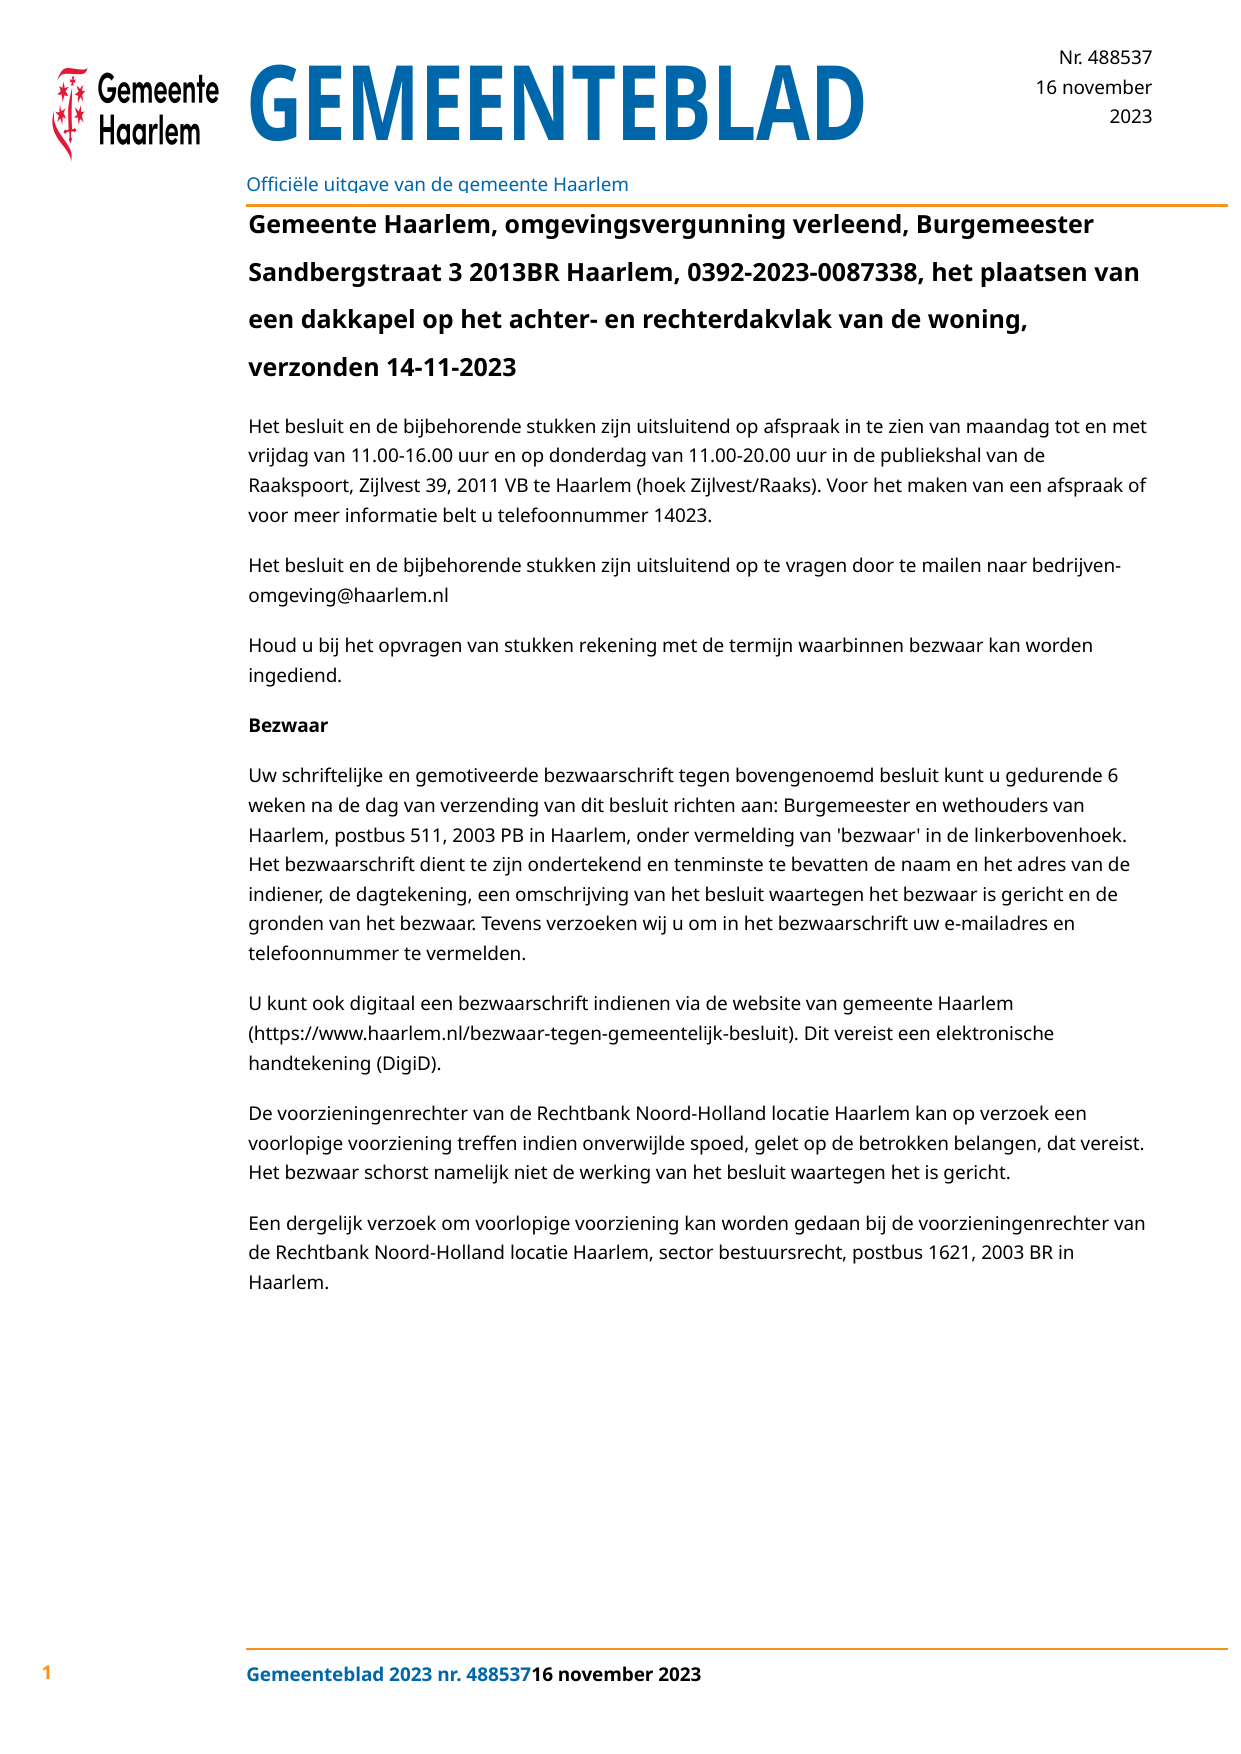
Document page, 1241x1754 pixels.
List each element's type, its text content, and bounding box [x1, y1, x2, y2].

text Een dergelijk verzoek om voorlopige voorziening kan worden gedaan bij de voorzieningenrechter van de Rechtbank Noord-Holland locatie Haarlem, sector bestuursrecht, postbus 1621, 2003 BR in Haarlem. [248, 1210, 1152, 1295]
text Uw schriftelijke en gemotiveerde bezwaarschrift tegen bovengenoemd besluit kunt u gedurende 6 weken na de dag van verzending van dit besluit richten aan: Burgemeester en wethouders van Haarlem, postbus 511, 2003 PB in Haarlem, onder vermelding van 'bezwaar' in de linkerbovenhoek. Het bezwaarschrift dient te zijn ondertekend en tenminste te bevatten de naam en het adres van de indiener, de dagtekening, een omschrijving van het besluit waartegen het bezwaar is gericht en de gronden van het bezwaar. Tevens verzoeken wij u om in het bezwaarschrift uw e-mailadres en telefoonnummer te vermelden. [248, 763, 1152, 966]
text Het besluit en de bijbehorende stukken zijn uitsluitend op afspraak in te zien van maandag tot en met vrijdag van 11.00-16.00 uur en op donderdag van 11.00-20.00 uur in de publiekshal van de Raakspoort, Zijlvest 39, 2011 VB te Haarlem (hoek Zijlvest/Raaks). Voor het maken van een afspraak of voor meer informatie belt u telefoonnummer 14023. [248, 413, 1152, 528]
picture [41, 47, 231, 172]
text U kunt ook digitaal een bezwaarschrift indienen via de website van gemeente Haarlem (https://www.haarlem.nl/bezwaar-tegen-gemeentelijk-besluit). Dit vereist een elektronische handtekening (DigiD). [248, 991, 1152, 1076]
text Het besluit en de bijbehorende stukken zijn uitsluitend op te vragen door te mailen naar bedrijven-omgeving@haarlem.nl [248, 552, 1152, 608]
text Houd u bij het opvragen van stukken rekening met de termijn waarbinnen bezwaar kan worden ingediend. [248, 632, 1152, 688]
text Bezwaar [248, 712, 1152, 738]
text De voorzieningenrechter van de Rechtbank Noord-Holland locatie Haarlem kan op verzoek een voorlopige voorziening treffen indien onverwijlde spoed, gelet op de betrokken belangen, dat vereist. Het bezwaar schorst namelijk niet de werking van het besluit waartegen het is gericht. [248, 1100, 1152, 1185]
text Gemeente Haarlem, omgevingsvergunning verleend, Burgemeester Sandbergstraat 3 2013BR Haarlem, 0392-2023-0087338, het plaatsen van een dakkapel op het achter- en rechterdakvlak van de woning, verzonden 14-11-2023 [248, 207, 1152, 384]
